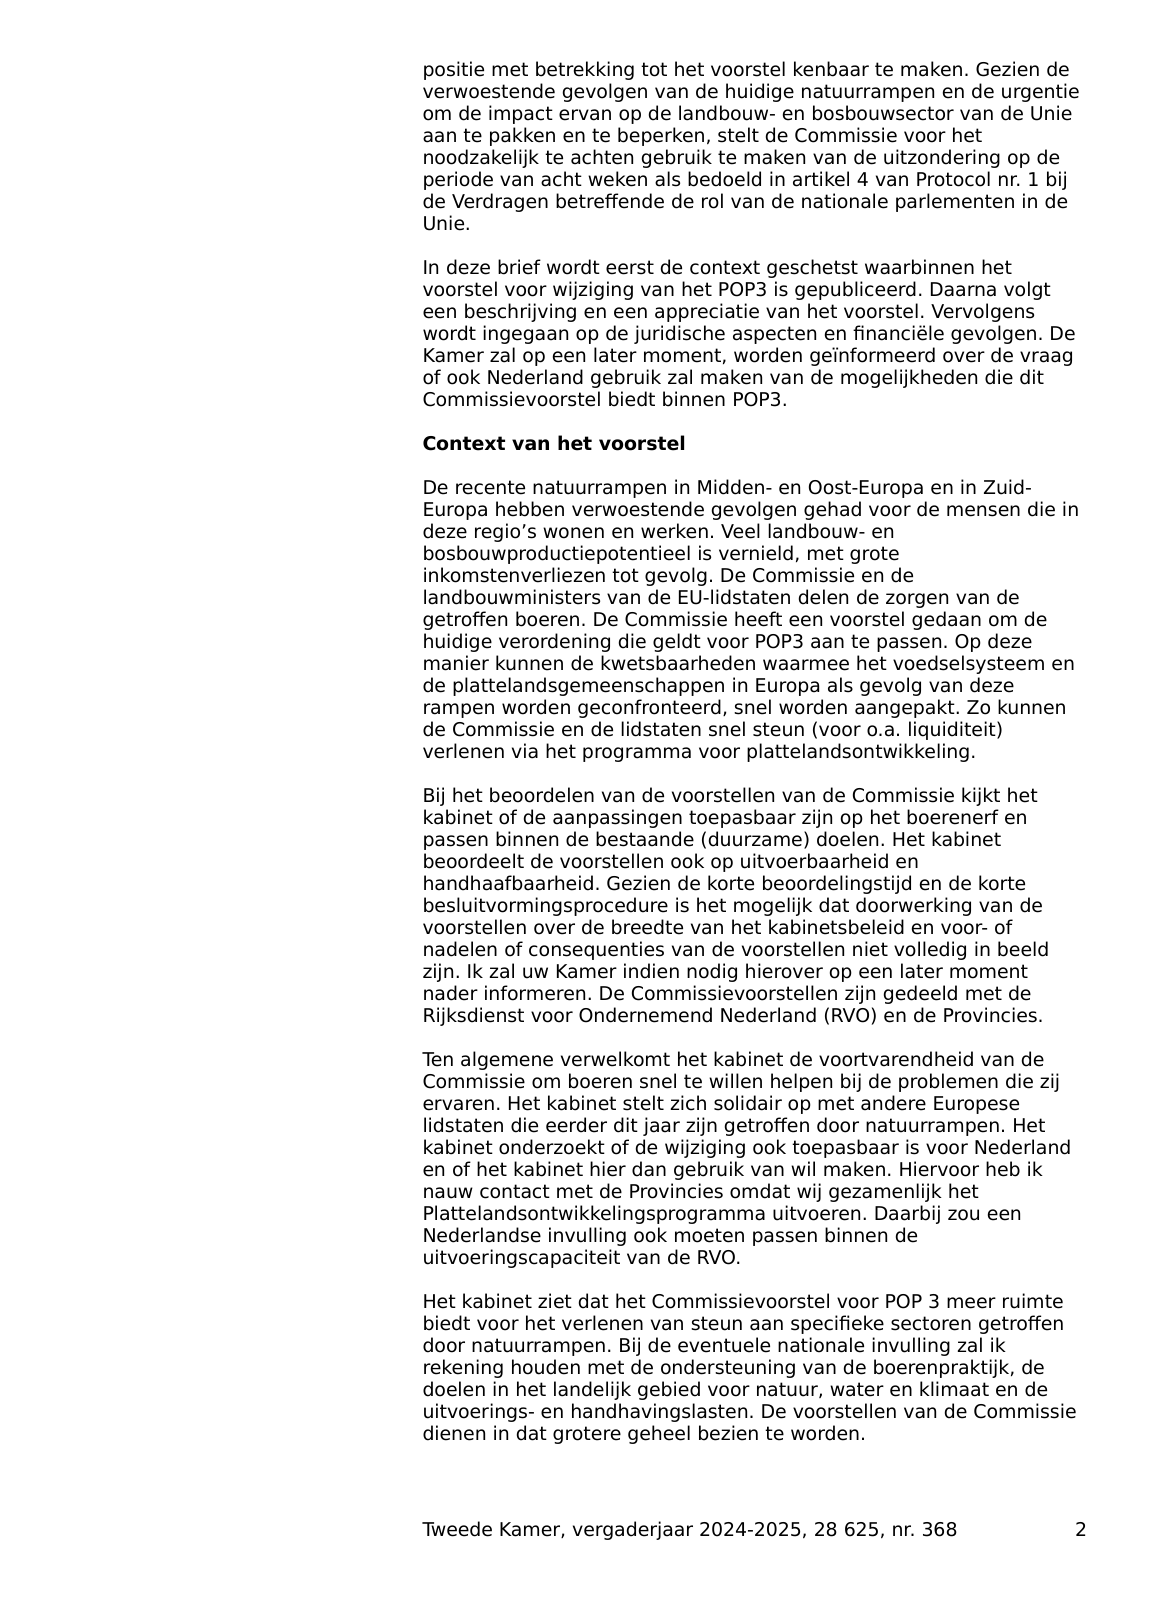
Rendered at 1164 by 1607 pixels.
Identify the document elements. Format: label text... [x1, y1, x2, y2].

text Bij het beoordelen van de voorstellen van de Commissie kijkt het kabinet of de aanpassingen toepasbaar zijn op het boerenerf en passen binnen de bestaande (duurzame) doelen. Het kabinet beoordeelt de voorstellen ook op uitvoerbaarheid en handhaafbaarheid. Gezien de korte beoordelingstijd en de korte besluitvormingsprocedure is het mogelijk dat doorwerking van de voorstellen over de breedte van het kabinetsbeleid en voor- of nadelen of consequenties van de voorstellen niet volledig in beeld zijn. Ik zal uw Kamer indien nodig hierover op een later moment nader informeren. De Commissievoorstellen zijn gedeeld met de Rijksdienst voor Ondernemend Nederland (RVO) en de Provincies. [422, 785, 1087, 1027]
subtitle Context van het voorstel [422, 433, 1087, 455]
text Het kabinet ziet dat het Commissievoorstel voor POP 3 meer ruimte biedt voor het verlenen van steun aan specifieke sectoren getroffen door natuurrampen. Bij de eventuele nationale invulling zal ik rekening houden met de ondersteuning van de boerenpraktijk, de doelen in het landelijk gebied voor natuur, water en klimaat en de uitvoerings- en handhavingslasten. De voorstellen van de Commissie dienen in dat grotere geheel bezien te worden. [422, 1291, 1087, 1445]
text In deze brief wordt eerst de context geschetst waarbinnen het voorstel voor wijziging van het POP3 is gepubliceerd. Daarna volgt een beschrijving en een appreciatie van het voorstel. Vervolgens wordt ingegaan op de juridische aspecten en financiële gevolgen. De Kamer zal op een later moment, worden geïnformeerd over de vraag of ook Nederland gebruik zal maken van de mogelijkheden die dit Commissievoorstel biedt binnen POP3. [422, 257, 1087, 411]
text Ten algemene verwelkomt het kabinet de voortvarendheid van de Commissie om boeren snel te willen helpen bij de problemen die zij ervaren. Het kabinet stelt zich solidair op met andere Europese lidstaten die eerder dit jaar zijn getroffen door natuurrampen. Het kabinet onderzoekt of de wijziging ook toepasbaar is voor Nederland en of het kabinet hier dan gebruik van wil maken. Hiervoor heb ik nauw contact met de Provincies omdat wij gezamenlijk het Plattelandsontwikkelingsprogramma uitvoeren. Daarbij zou een Nederlandse invulling ook moeten passen binnen de uitvoeringscapaciteit van de RVO. [422, 1049, 1087, 1269]
text positie met betrekking tot het voorstel kenbaar te maken. Gezien de verwoestende gevolgen van de huidige natuurrampen en de urgentie om de impact ervan op de landbouw- en bosbouwsector van de Unie aan te pakken en te beperken, stelt de Commissie voor het noodzakelijk te achten gebruik te maken van de uitzondering op de periode van acht weken als bedoeld in artikel 4 van Protocol nr. 1 bij de Verdragen betreffende de rol van de nationale parlementen in de Unie. [422, 59, 1087, 235]
text De recente natuurrampen in Midden- en Oost-Europa en in Zuid-Europa hebben verwoestende gevolgen gehad voor de mensen die in deze regio’s wonen en werken. Veel landbouw- en bosbouwproductiepotentieel is vernield, met grote inkomstenverliezen tot gevolg. De Commissie en de landbouwministers van de EU-lidstaten delen de zorgen van de getroffen boeren. De Commissie heeft een voorstel gedaan om de huidige verordening die geldt voor POP3 aan te passen. Op deze manier kunnen de kwetsbaarheden waarmee het voedselsysteem en de plattelandsgemeenschappen in Europa als gevolg van deze rampen worden geconfronteerd, snel worden aangepakt. Zo kunnen de Commissie en de lidstaten snel steun (voor o.a. liquiditeit) verlenen via het programma voor plattelandsontwikkeling. [422, 477, 1087, 763]
